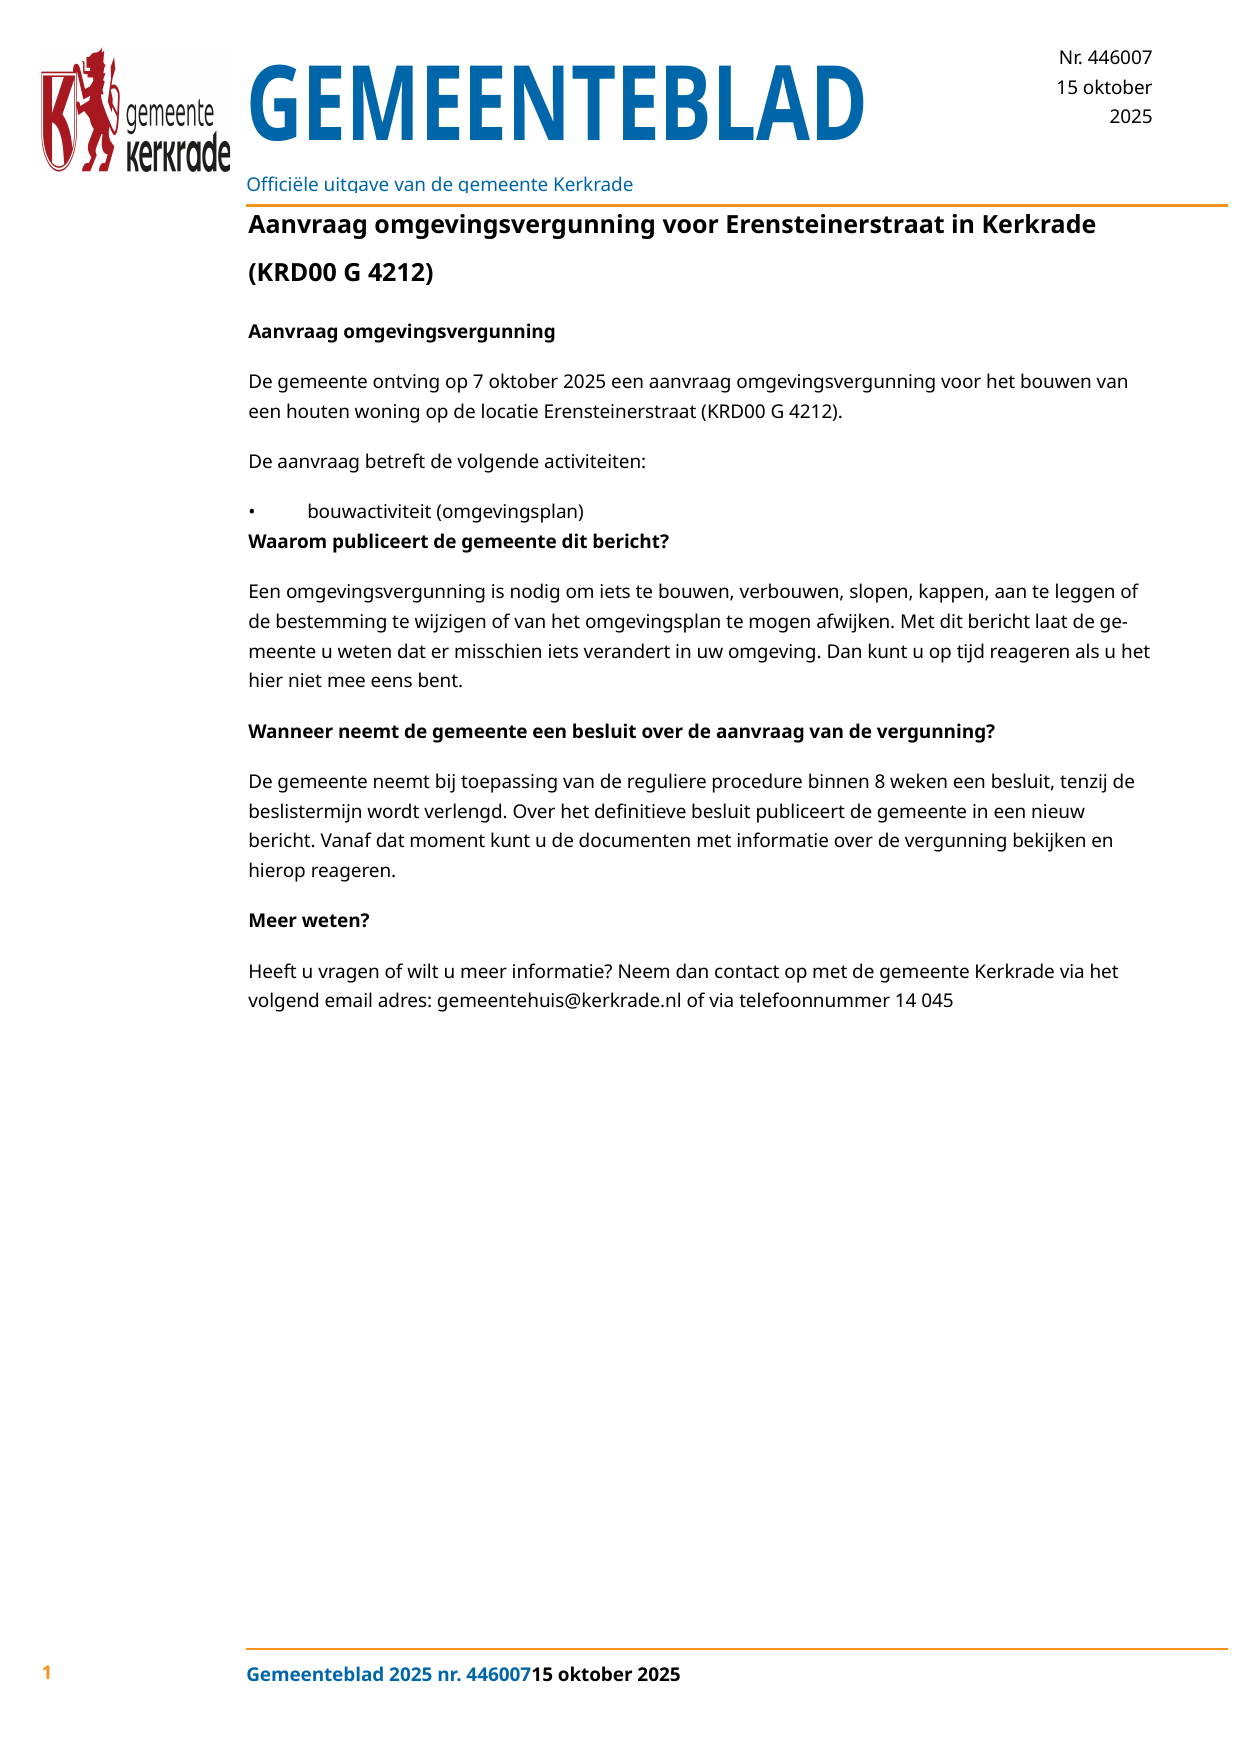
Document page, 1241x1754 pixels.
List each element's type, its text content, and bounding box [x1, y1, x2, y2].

text De aanvraag betreft de volgende activiteiten: [248, 448, 1152, 474]
text Heeft u vragen of wilt u meer informatie? Neem dan contact op met de gemeente Kerkrade via het volgend email adres: gemeentehuis@kerkrade.nl of via telefoonnummer 14 045 [248, 958, 1152, 1013]
list bouwactiviteit (omgevingsplan) [248, 499, 1152, 524]
text Een omgevingsvergunning is nodig om iets te bouwen, verbouwen, slopen, kappen, aan te leggen of de bestemming te wijzigen of van het omgevingsplan te mogen afwijken. Met dit bericht laat de ge- meente u weten dat er misschien iets verandert in uw omgeving. Dan kunt u op tijd reageren als u het hier niet mee eens bent. [248, 579, 1152, 693]
picture [41, 47, 231, 172]
text De gemeente ontving op 7 oktober 2025 een aanvraag omgevingsvergunning voor het bouwen van een houten woning op de locatie Erensteinerstraat (KRD00 G 4212). [248, 368, 1152, 424]
text De gemeente neemt bij toepassing van de reguliere procedure binnen 8 weken een besluit, tenzij de beslistermijn wordt verlengd. Over het definitieve besluit publiceert de gemeente in een nieuw bericht. Vanaf dat moment kunt u de documenten met informatie over de vergunning bekijken en hierop reageren. [248, 768, 1152, 883]
text Aanvraag omgevingsvergunning [248, 318, 1152, 344]
text Aanvraag omgevingsvergunning voor Erensteinerstraat in Kerkrade (KRD00 G 4212) [248, 207, 1152, 288]
text Waarom publiceert de gemeente dit bericht? [248, 528, 1152, 554]
text Wanneer neemt de gemeente een besluit over de aanvraag van de vergunning? [248, 718, 1152, 744]
text Meer weten? [248, 907, 1152, 933]
